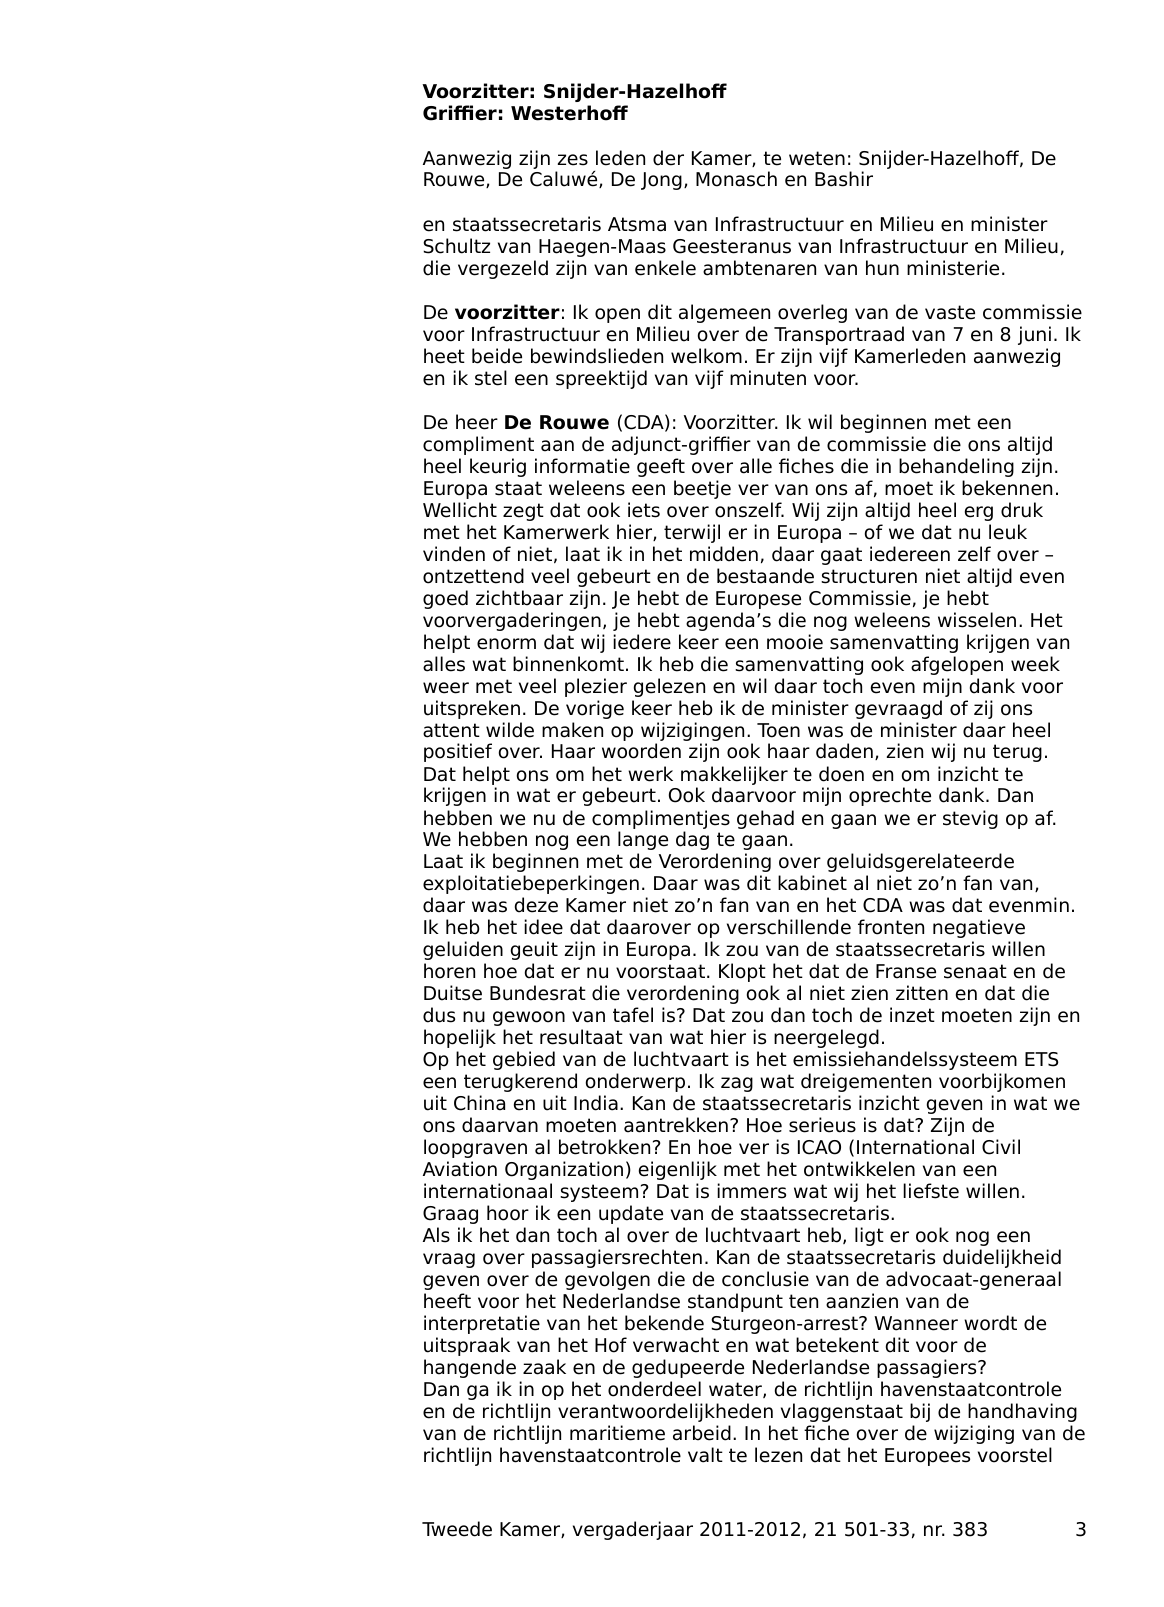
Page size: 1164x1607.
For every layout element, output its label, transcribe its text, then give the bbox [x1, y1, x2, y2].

text Voorzitter: Snijder-Hazelhoff [422, 81, 1087, 103]
text Dan ga ik in op het onderdeel water, de richtlijn havenstaatcontrole en de richtlijn verantwoordelijkheden vlaggenstaat bij de handhaving van de richtlijn maritieme arbeid. In het fiche over de wijziging van de richtlijn havenstaatcontrole valt te lezen dat het Europees voorstel [422, 1379, 1087, 1467]
text De heer De Rouwe (CDA): Voorzitter. Ik wil beginnen met een compliment aan de adjunct-griffier van de commissie die ons altijd heel keurig informatie geeft over alle fiches die in behandeling zijn. Europa staat weleens een beetje ver van ons af, moet ik bekennen. Wellicht zegt dat ook iets over onszelf. Wij zijn altijd heel erg druk met het Kamerwerk hier, terwijl er in Europa – of we dat nu leuk vinden of niet, laat ik in het midden, daar gaat iedereen zelf over – ontzettend veel gebeurt en de bestaande structuren niet altijd even goed zichtbaar zijn. Je hebt de Europese Commissie, je hebt voorvergaderingen, je hebt agenda’s die nog weleens wisselen. Het helpt enorm dat wij iedere keer een mooie samenvatting krijgen van alles wat binnenkomt. Ik heb die samenvatting ook afgelopen week weer met veel plezier gelezen en wil daar toch even mijn dank voor uitspreken. De vorige keer heb ik de minister gevraagd of zij ons attent wilde maken op wijzigingen. Toen was de minister daar heel positief over. Haar woorden zijn ook haar daden, zien wij nu terug. Dat helpt ons om het werk makkelijker te doen en om inzicht te krijgen in wat er gebeurt. Ook daarvoor mijn oprechte dank. Dan hebben we nu de complimentjes gehad en gaan we er stevig op af. We hebben nog een lange dag te gaan. [422, 412, 1087, 851]
text Als ik het dan toch al over de luchtvaart heb, ligt er ook nog een vraag over passagiersrechten. Kan de staatssecretaris duidelijkheid geven over de gevolgen die de conclusie van de advocaat-generaal heeft voor het Nederlandse standpunt ten aanzien van de interpretatie van het bekende Sturgeon-arrest? Wanneer wordt de uitspraak van het Hof verwacht en wat betekent dit voor de hangende zaak en de gedupeerde Nederlandse passagiers? [422, 1225, 1087, 1379]
text Op het gebied van de luchtvaart is het emissiehandelssysteem ETS een terugkerend onderwerp. Ik zag wat dreigementen voorbijkomen uit China en uit India. Kan de staatssecretaris inzicht geven in wat we ons daarvan moeten aantrekken? Hoe serieus is dat? Zijn de loopgraven al betrokken? En hoe ver is ICAO (International Civil Aviation Organization) eigenlijk met het ontwikkelen van een internationaal systeem? Dat is immers wat wij het liefste willen. Graag hoor ik een update van de staatssecretaris. [422, 1049, 1087, 1225]
text Griffier: Westerhoff [422, 103, 1087, 125]
text De voorzitter: Ik open dit algemeen overleg van de vaste commissie voor Infrastructuur en Milieu over de Transportraad van 7 en 8 juni. Ik heet beide bewindslieden welkom. Er zijn vijf Kamerleden aanwezig en ik stel een spreektijd van vijf minuten voor. [422, 302, 1087, 389]
text Laat ik beginnen met de Verordening over geluidsgerelateerde exploitatiebeperkingen. Daar was dit kabinet al niet zo’n fan van, daar was deze Kamer niet zo’n fan van en het CDA was dat evenmin. Ik heb het idee dat daarover op verschillende fronten negatieve geluiden geuit zijn in Europa. Ik zou van de staatssecretaris willen horen hoe dat er nu voorstaat. Klopt het dat de Franse senaat en de Duitse Bundesrat die verordening ook al niet zien zitten en dat die dus nu gewoon van tafel is? Dat zou dan toch de inzet moeten zijn en hopelijk het resultaat van wat hier is neergelegd. [422, 851, 1087, 1049]
text Aanwezig zijn zes leden der Kamer, te weten: Snijder-Hazelhoff, De Rouwe, De Caluwé, De Jong, Monasch en Bashir [422, 147, 1087, 191]
text en staatssecretaris Atsma van Infrastructuur en Milieu en minister Schultz van Haegen-Maas Geesteranus van Infrastructuur en Milieu, die vergezeld zijn van enkele ambtenaren van hun ministerie. [422, 213, 1087, 279]
